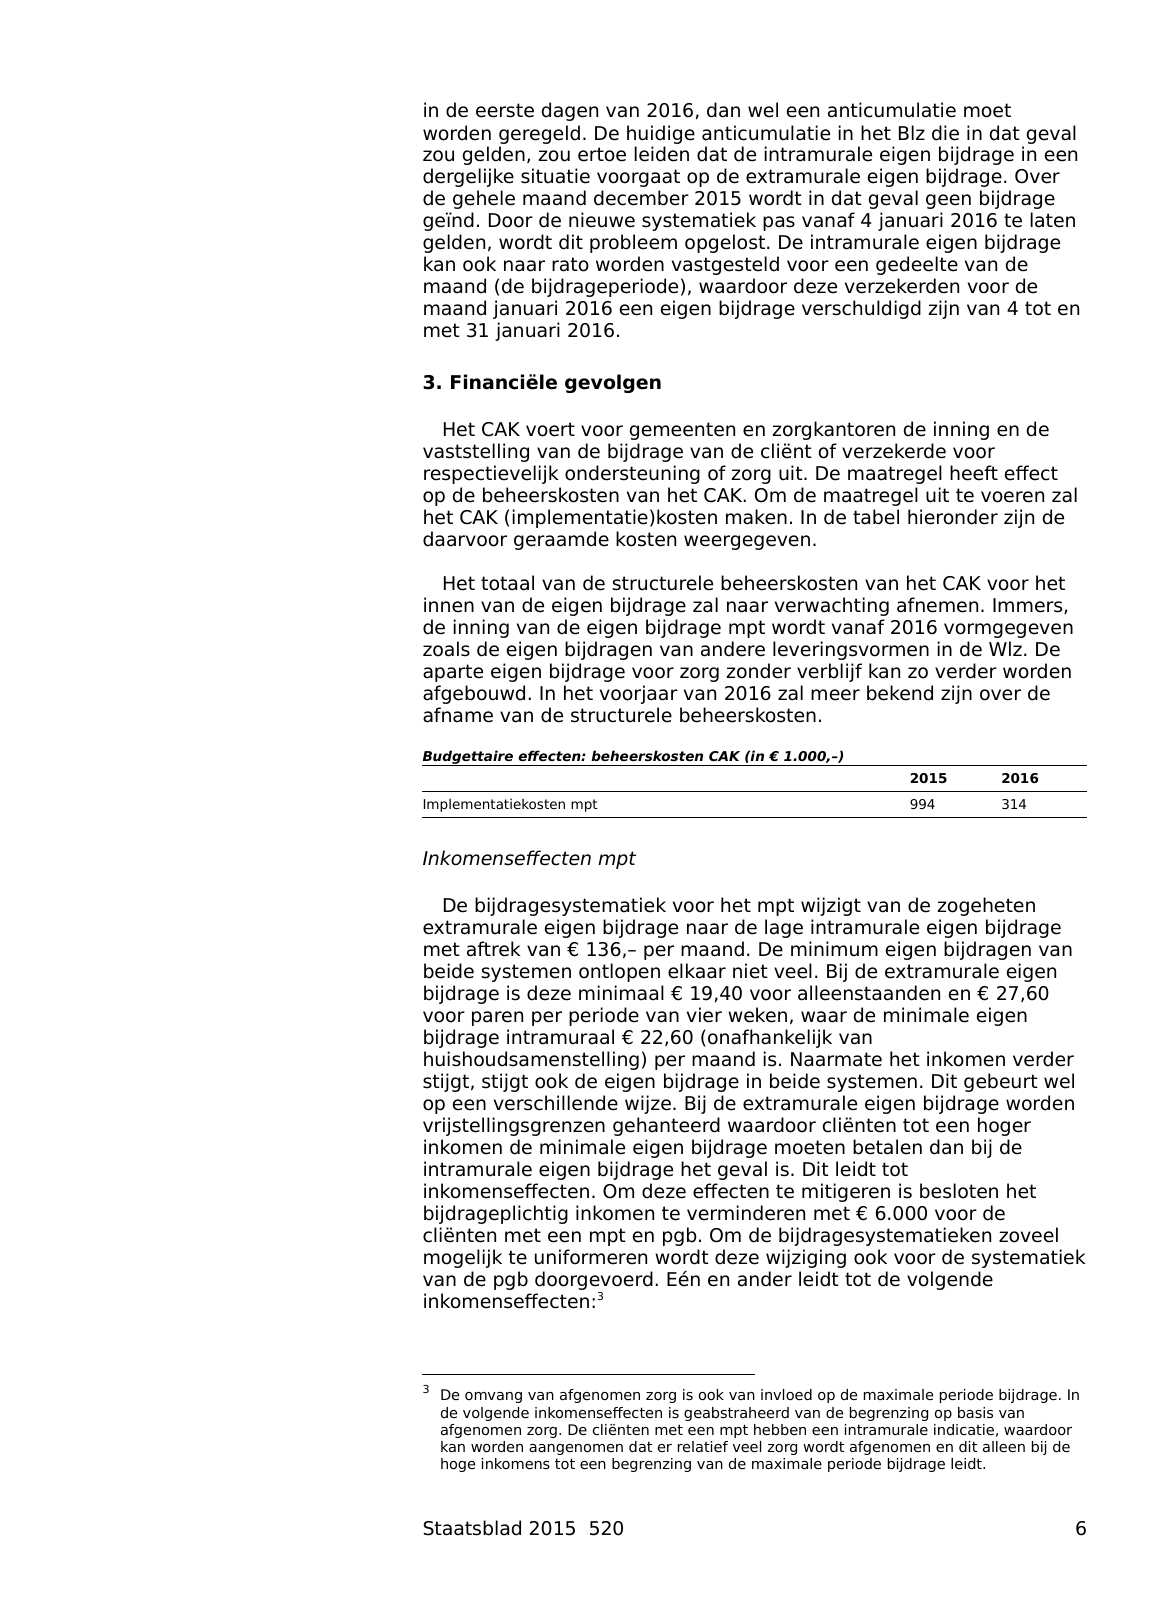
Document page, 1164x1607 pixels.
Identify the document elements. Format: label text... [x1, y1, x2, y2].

table_cell 2016 [995, 766, 1087, 791]
text Het CAK voert voor gemeenten en zorgkantoren de inning en de vaststelling van de bijdrage van de cliënt of verzekerde voor respectievelijk ondersteuning of zorg uit. De maatregel heeft effect op de beheerskosten van het CAK. Om de maatregel uit te voeren zal het CAK (implementatie)kosten maken. In de tabel hieronder zijn de daarvoor geraamde kosten weergegeven. [422, 419, 1087, 551]
subtitle 3. Financiële gevolgen [422, 372, 1087, 394]
table_cell 994 [904, 792, 995, 817]
table_cell 314 [995, 792, 1087, 817]
subtitle Inkomenseffecten mpt [422, 848, 1087, 870]
text De omvang van afgenomen zorg is ook van invloed op de maximale periode bijdrage. In de volgende inkomenseffecten is geabstraheerd van de begrenzing op basis van afgenomen zorg. De cliënten met een mpt hebben een intramurale indicatie, waardoor kan worden aangenomen dat er relatief veel zorg wordt afgenomen en dit alleen bij de hoge inkomens tot een begrenzing van de maximale periode bijdrage leidt. [422, 1383, 1087, 1473]
table_cell Implementatiekosten mpt [422, 792, 904, 817]
table_cell 2015 [904, 766, 995, 791]
text De bijdragesystematiek voor het mpt wijzigt van de zogeheten extramurale eigen bijdrage naar de lage intramurale eigen bijdrage met aftrek van € 136,– per maand. De minimum eigen bijdragen van beide systemen ontlopen elkaar niet veel. Bij de extramurale eigen bijdrage is deze minimaal € 19,40 voor alleenstaanden en € 27,60 voor paren per periode van vier weken, waar de minimale eigen bijdrage intramuraal € 22,60 (onafhankelijk van huishoudsamenstelling) per maand is. Naarmate het inkomen verder stijgt, stijgt ook de eigen bijdrage in beide systemen. Dit gebeurt wel op een verschillende wijze. Bij de extramurale eigen bijdrage worden vrijstellingsgrenzen gehanteerd waardoor cliënten tot een hoger inkomen de minimale eigen bijdrage moeten betalen dan bij de intramurale eigen bijdrage het geval is. Dit leidt tot inkomenseffecten. Om deze effecten te mitigeren is besloten het bijdrageplichtig inkomen te verminderen met € 6.000 voor de cliënten met een mpt en pgb. Om de bijdragesystematieken zoveel mogelijk te uniformeren wordt deze wijziging ook voor de systematiek van de pgb doorgevoerd. Eén en ander leidt tot de volgende inkomenseffecten: [422, 895, 1087, 1313]
text Het totaal van de structurele beheerskosten van het CAK voor het innen van de eigen bijdrage zal naar verwachting afnemen. Immers, de inning van de eigen bijdrage mpt wordt vanaf 2016 vormgegeven zoals de eigen bijdragen van andere leveringsvormen in de Wlz. De aparte eigen bijdrage voor zorg zonder verblijf kan zo verder worden afgebouwd. In het voorjaar van 2016 zal meer bekend zijn over de afname van de structurele beheerskosten. [422, 573, 1087, 727]
text in de eerste dagen van 2016, dan wel een anticumulatie moet worden geregeld. De huidige anticumulatie in het Blz die in dat geval zou gelden, zou ertoe leiden dat de intramurale eigen bijdrage in een dergelijke situatie voorgaat op de extramurale eigen bijdrage. Over de gehele maand december 2015 wordt in dat geval geen bijdrage geïnd. Door de nieuwe systematiek pas vanaf 4 januari 2016 te laten gelden, wordt dit probleem opgelost. De intramurale eigen bijdrage kan ook naar rato worden vastgesteld voor een gedeelte van de maand (de bijdrageperiode), waardoor deze verzekerden voor de maand januari 2016 een eigen bijdrage verschuldigd zijn van 4 tot en met 31 januari 2016. [422, 100, 1087, 342]
table_header Budgettaire effecten: beheerskosten CAK (in € 1.000,–) [422, 749, 1087, 765]
table_cell [422, 766, 904, 791]
